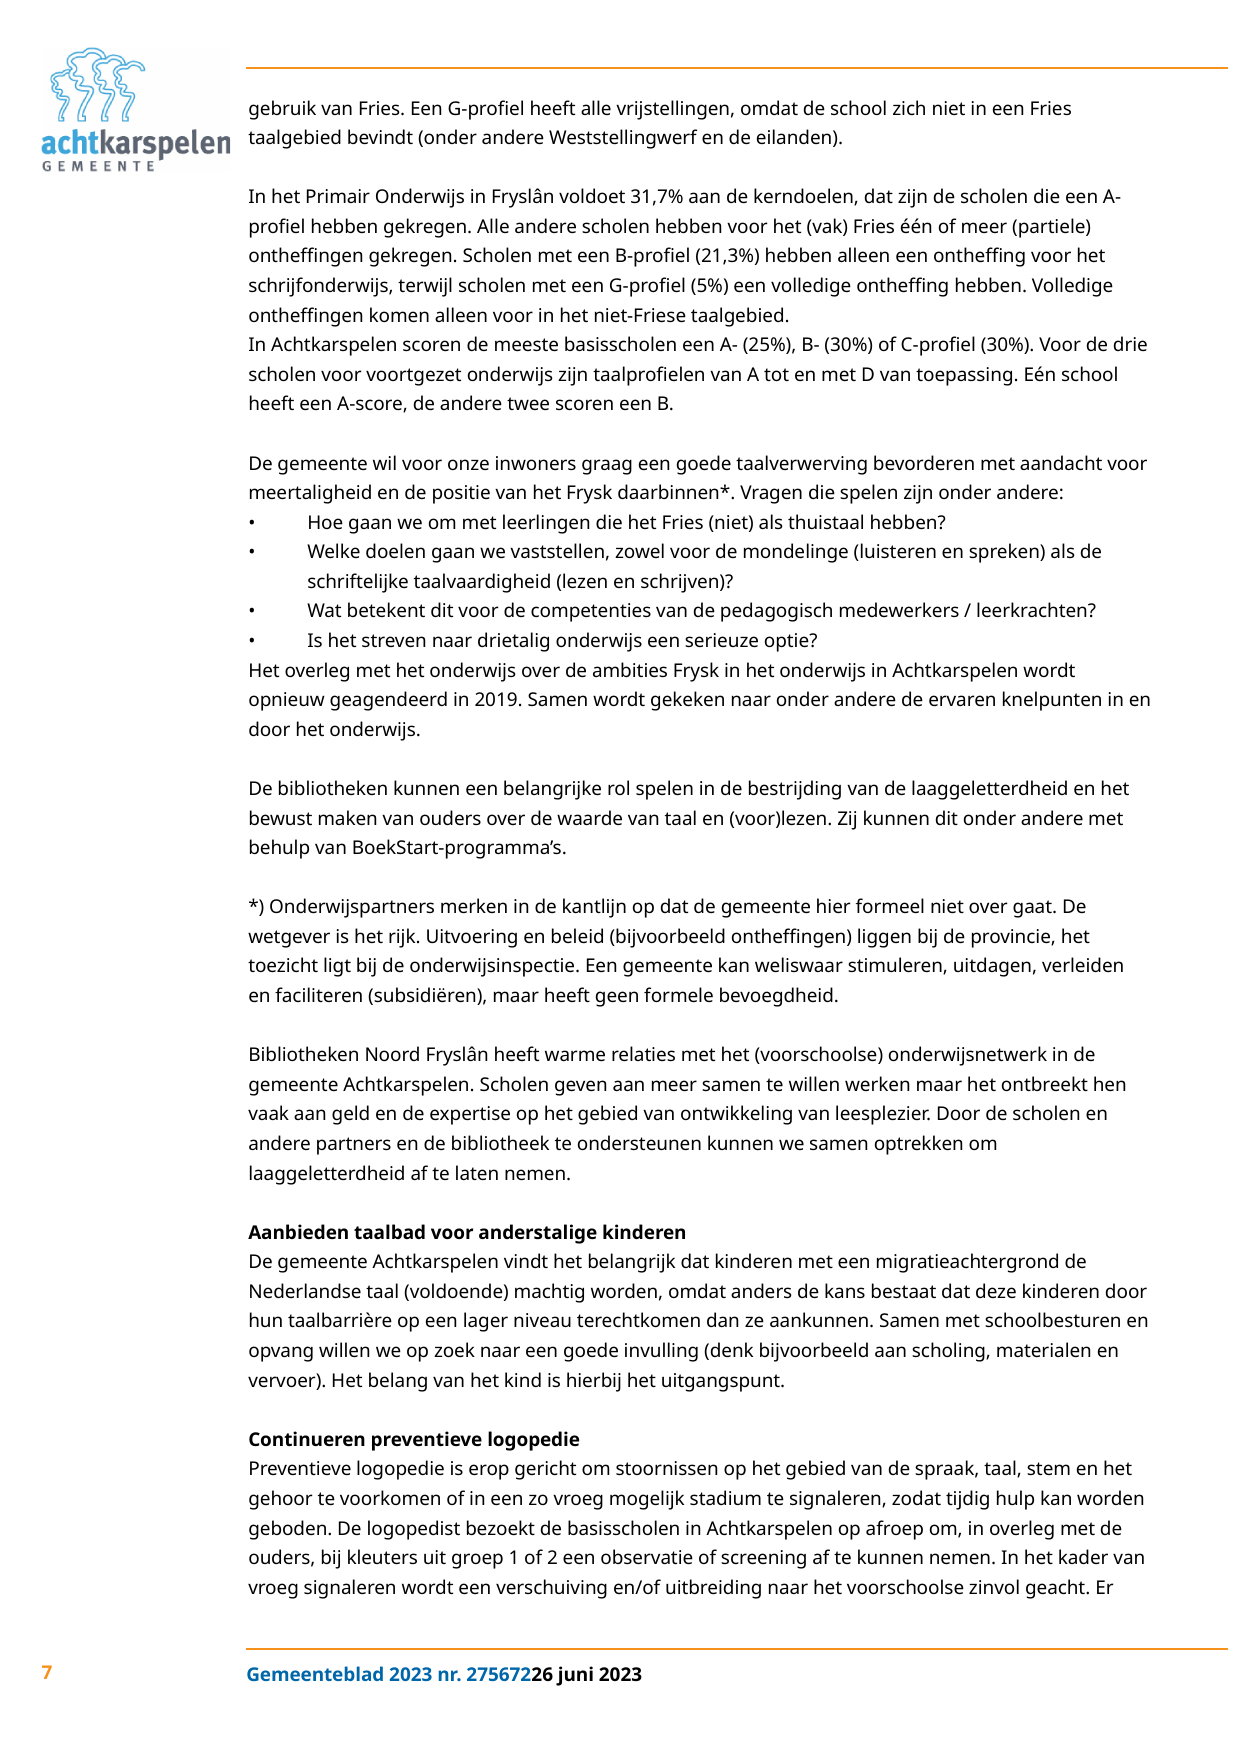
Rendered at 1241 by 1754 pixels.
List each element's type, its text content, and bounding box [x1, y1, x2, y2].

list Hoe gaan we om met leerlingen die het Fries (niet) als thuistaal hebben? [248, 509, 1152, 535]
text In Achtkarspelen scoren de meeste basisscholen een A- (25%), B- (30%) of C-profiel (30%). Voor de drie scholen voor voortgezet onderwijs zijn taalprofielen van A tot en met D van toepassing. Eén school heeft een A-score, de andere twee scoren een B. [248, 331, 1152, 416]
text Bibliotheken Noord Fryslân heeft warme relaties met het (voorschoolse) onderwijsnetwerk in de gemeente Achtkarspelen. Scholen geven aan meer samen te willen werken maar het ontbreekt hen vaak aan geld en de expertise op het gebied van ontwikkeling van leesplezier. Door de scholen en andere partners en de bibliotheek te ondersteunen kunnen we samen optrekken om laaggeletterdheid af te laten nemen. [248, 1041, 1152, 1186]
text gebruik van Fries. Een G-profiel heeft alle vrijstellingen, omdat de school zich niet in een Fries taalgebied bevindt (onder andere Weststellingwerf en de eilanden). [248, 95, 1152, 150]
list Welke doelen gaan we vaststellen, zowel voor de mondelinge (luisteren en spreken) als de schriftelijke taalvaardigheid (lezen en schrijven)? [248, 538, 1152, 594]
list Is het streven naar drietalig onderwijs een serieuze optie? [248, 627, 1152, 653]
text Preventieve logopedie is erop gericht om stoornissen op het gebied van de spraak, taal, stem en het gehoor te voorkomen of in een zo vroeg mogelijk stadium te signaleren, zodat tijdig hulp kan worden geboden. De logopedist bezoekt de basisscholen in Achtkarspelen op afroep om, in overleg met de ouders, bij kleuters uit groep 1 of 2 een observatie of screening af te kunnen nemen. In het kader van vroeg signaleren wordt een verschuiving en/of uitbreiding naar het voorschoolse zinvol geacht. Er [248, 1456, 1152, 1600]
text Het overleg met het onderwijs over de ambities Frysk in het onderwijs in Achtkarspelen wordt opnieuw geagendeerd in 2019. Samen wordt gekeken naar onder andere de ervaren knelpunten in en door het onderwijs. [248, 657, 1152, 742]
text Continueren preventieve logopedie [248, 1426, 1152, 1452]
text Aanbieden taalbad voor anderstalige kinderen [248, 1219, 1152, 1245]
text De gemeente wil voor onze inwoners graag een goede taalverwerving bevorderen met aandacht voor meertaligheid en de positie van het Frysk daarbinnen*. Vragen die spelen zijn onder andere: [248, 450, 1152, 505]
text *) Onderwijspartners merken in de kantlijn op dat de gemeente hier formeel niet over gaat. De wetgever is het rijk. Uitvoering en beleid (bijvoorbeeld ontheffingen) liggen bij de provincie, het toezicht ligt bij de onderwijsinspectie. Een gemeente kan weliswaar stimuleren, uitdagen, verleiden en faciliteren (subsidiëren), maar heeft geen formele bevoegdheid. [248, 893, 1152, 1008]
picture [41, 47, 231, 172]
text De gemeente Achtkarspelen vindt het belangrijk dat kinderen met een migratieachtergrond de Nederlandse taal (voldoende) machtig worden, omdat anders de kans bestaat dat deze kinderen door hun taalbarrière op een lager niveau terechtkomen dan ze aankunnen. Samen met schoolbesturen en opvang willen we op zoek naar een goede invulling (denk bijvoorbeeld aan scholing, materialen en vervoer). Het belang van het kind is hierbij het uitgangspunt. [248, 1248, 1152, 1393]
text In het Primair Onderwijs in Fryslân voldoet 31,7% aan de kerndoelen, dat zijn de scholen die een A-profiel hebben gekregen. Alle andere scholen hebben voor het (vak) Fries één of meer (partiele) ontheffingen gekregen. Scholen met een B-profiel (21,3%) hebben alleen een ontheffing voor het schrijfonderwijs, terwijl scholen met een G-profiel (5%) een volledige ontheffing hebben. Volledige ontheffingen komen alleen voor in het niet-Friese taalgebied. [248, 183, 1152, 328]
text De bibliotheken kunnen een belangrijke rol spelen in de bestrijding van de laaggeletterdheid en het bewust maken van ouders over de waarde van taal en (voor)lezen. Zij kunnen dit onder andere met behulp van BoekStart-programma’s. [248, 775, 1152, 860]
list Wat betekent dit voor de competenties van de pedagogisch medewerkers / leerkrachten? [248, 598, 1152, 623]
